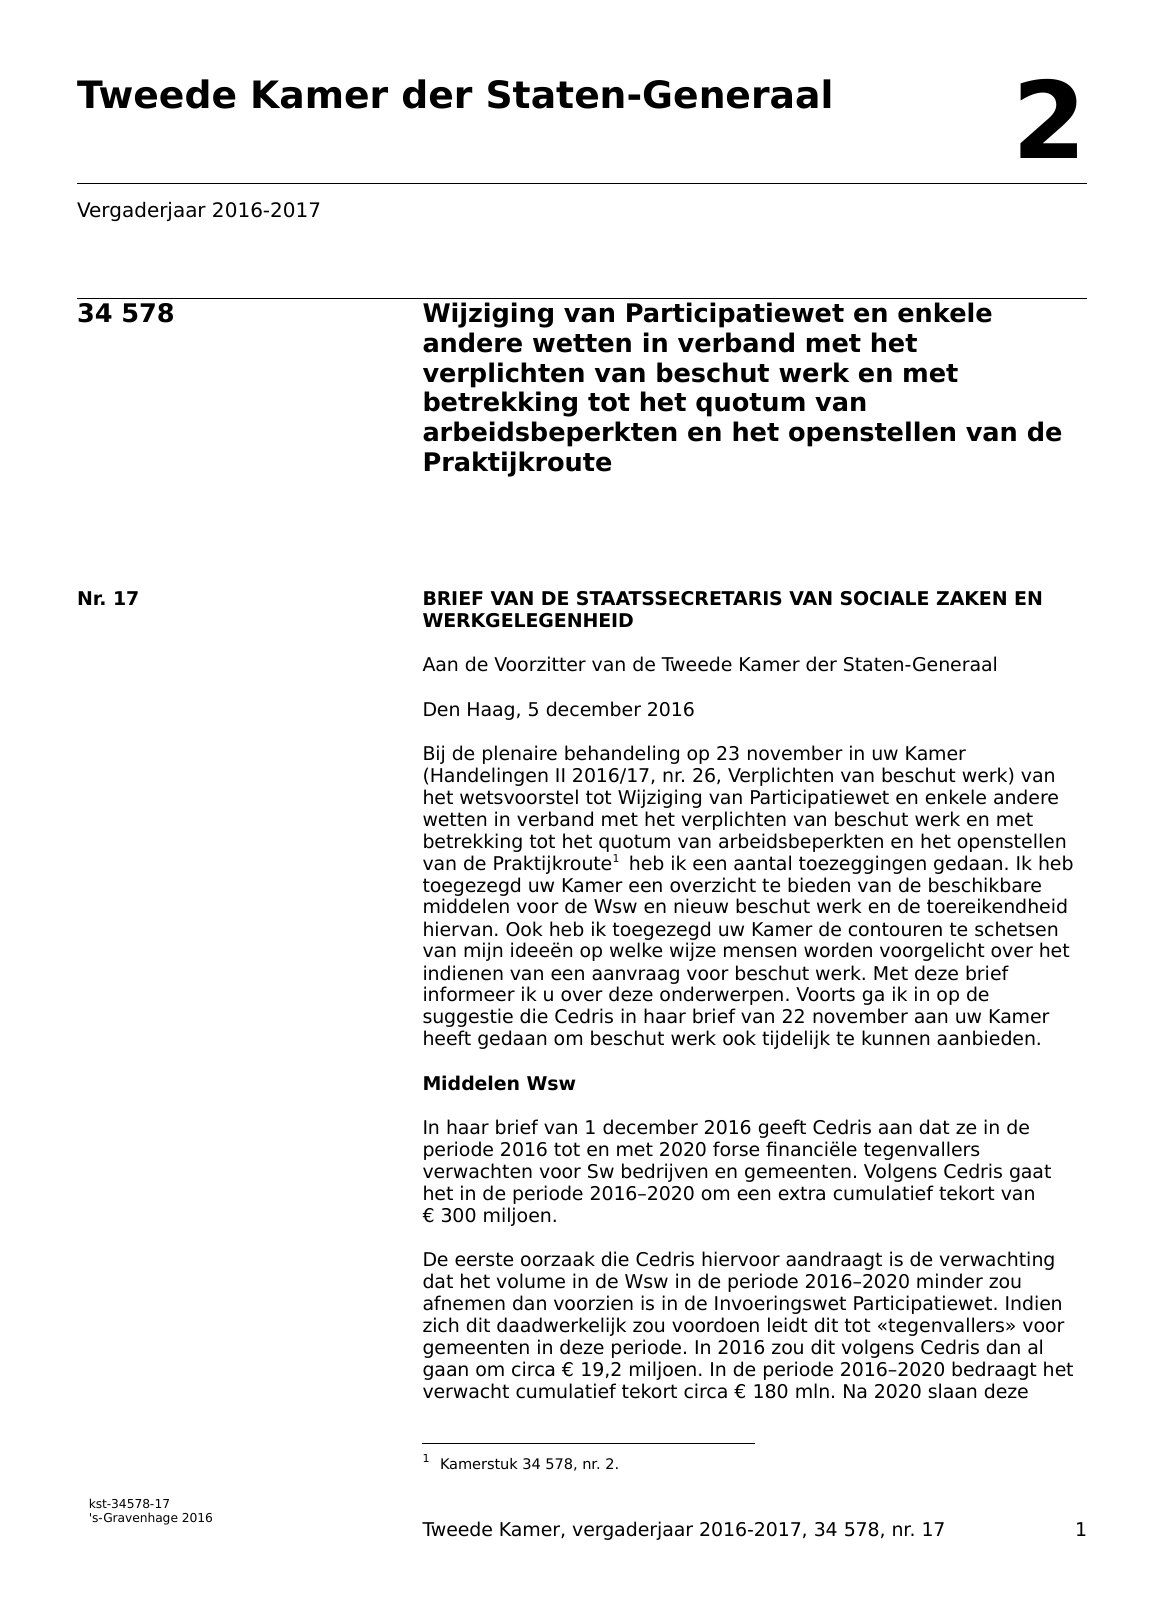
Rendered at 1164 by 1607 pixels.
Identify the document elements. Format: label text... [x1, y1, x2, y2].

table_header Tweede Kamer der Staten-Generaal [77, 59, 886, 183]
text In haar brief van 1 december 2016 geeft Cedris aan dat ze in de periode 2016 tot en met 2020 forse financiële tegenvallers verwachten voor Sw bedrijven en gemeenten. Volgens Cedris gaat het in de periode 2016–2020 om een extra cumulatief tekort van € 300 miljoen. [422, 1117, 1087, 1227]
text Bij de plenaire behandeling op 23 november in uw Kamer (Handelingen II 2016/17, nr. 26, Verplichten van beschut werk) van het wetsvoorstel tot Wijziging van Participatiewet en enkele andere wetten in verband met het verplichten van beschut werk en met betrekking tot het quotum van arbeidsbeperkten en het openstellen van de Praktijkroute heb ik een aantal toezeggingen gedaan. Ik heb toegezegd uw Kamer een overzicht te bieden van de beschikbare middelen voor de Wsw en nieuw beschut werk en de toereikendheid hiervan. Ook heb ik toegezegd uw Kamer de contouren te schetsen van mijn ideeën op welke wijze mensen worden voorgelicht over het indienen van een aanvraag voor beschut werk. Met deze brief informeer ik u over deze onderwerpen. Voorts ga ik in op de suggestie die Cedris in haar brief van 22 november aan uw Kamer heeft gedaan om beschut werk ook tijdelijk te kunnen aanbieden. [422, 743, 1087, 1050]
text Den Haag, 5 december 2016 [422, 698, 1087, 720]
text Aan de Voorzitter van de Tweede Kamer der Staten-Generaal [422, 654, 1087, 676]
text Kamerstuk 34 578, nr. 2. [422, 1452, 1087, 1474]
text De eerste oorzaak die Cedris hiervoor aandraagt is de verwachting dat het volume in de Wsw in de periode 2016–2020 minder zou afnemen dan voorzien is in de Invoeringswet Participatiewet. Indien zich dit daadwerkelijk zou voordoen leidt dit tot «tegenvallers» voor gemeenten in deze periode. In 2016 zou dit volgens Cedris dan al gaan om circa € 19,2 miljoen. In de periode 2016–2020 bedraagt het verwacht cumulatief tekort circa € 180 mln. Na 2020 slaan deze [422, 1249, 1087, 1403]
text kst-34578-17 [88, 1497, 323, 1511]
table_header 2 [886, 59, 1087, 183]
subtitle Nr. 17 BRIEF VAN DE STAATSSECRETARIS VAN SOCIALE ZAKEN EN WERKGELEGENHEID [77, 588, 1087, 632]
subtitle 34 578 Wijziging van Participatiewet en enkele andere wetten in verband met het verplichten van beschut werk en met betrekking tot het quotum van arbeidsbeperkten en het openstellen van de Praktijkroute [77, 299, 1087, 477]
subtitle Middelen Wsw [422, 1072, 1087, 1094]
table_cell Vergaderjaar 2016-2017 [77, 184, 1087, 298]
text 's-Gravenhage 2016 [88, 1511, 323, 1525]
